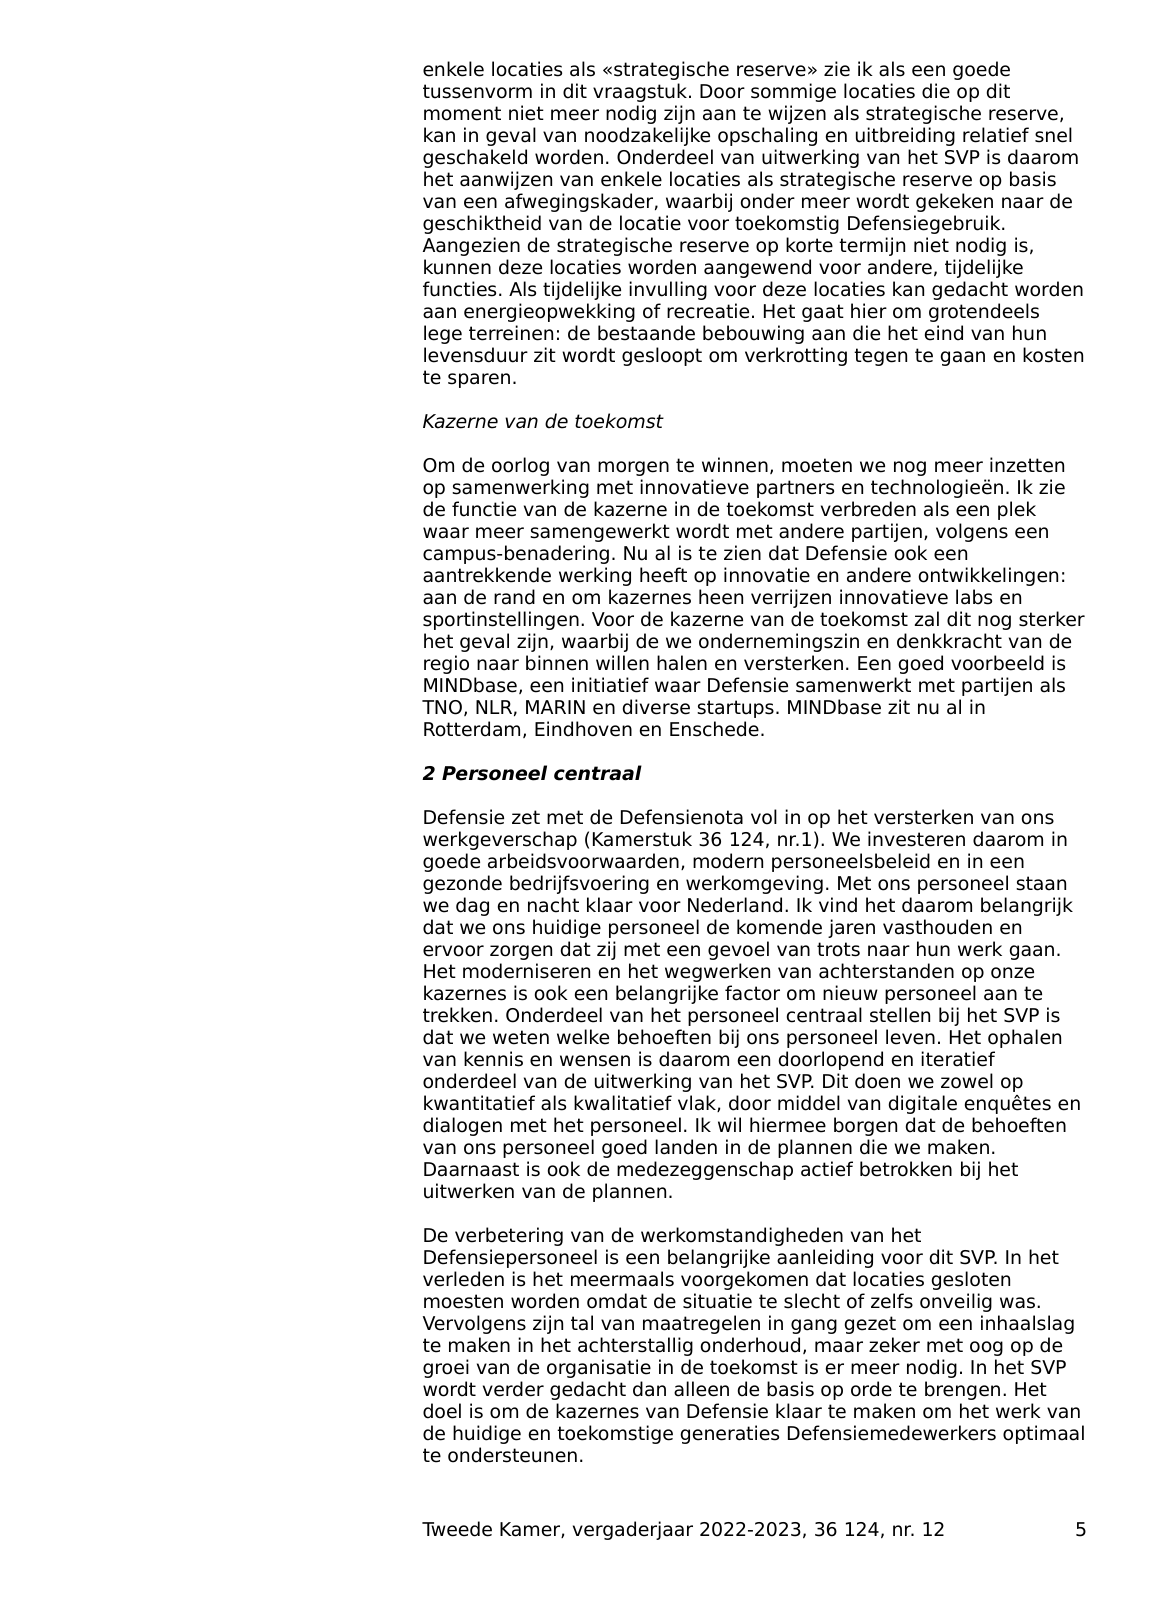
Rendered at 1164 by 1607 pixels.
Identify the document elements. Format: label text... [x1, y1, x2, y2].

text De verbetering van de werkomstandigheden van het Defensiepersoneel is een belangrijke aanleiding voor dit SVP. In het verleden is het meermaals voorgekomen dat locaties gesloten moesten worden omdat de situatie te slecht of zelfs onveilig was. Vervolgens zijn tal van maatregelen in gang gezet om een inhaalslag te maken in het achterstallig onderhoud, maar zeker met oog op de groei van de organisatie in de toekomst is er meer nodig. In het SVP wordt verder gedacht dan alleen de basis op orde te brengen. Het doel is om de kazernes van Defensie klaar te maken om het werk van de huidige en toekomstige generaties Defensiemedewerkers optimaal te ondersteunen. [422, 1225, 1087, 1467]
text Om de oorlog van morgen te winnen, moeten we nog meer inzetten op samenwerking met innovatieve partners en technologieën. Ik zie de functie van de kazerne in de toekomst verbreden als een plek waar meer samengewerkt wordt met andere partijen, volgens een campus-benadering. Nu al is te zien dat Defensie ook een aantrekkende werking heeft op innovatie en andere ontwikkelingen: aan de rand en om kazernes heen verrijzen innovatieve labs en sportinstellingen. Voor de kazerne van de toekomst zal dit nog sterker het geval zijn, waarbij de we ondernemingszin en denkkracht van de regio naar binnen willen halen en versterken. Een goed voorbeeld is MINDbase, een initiatief waar Defensie samenwerkt met partijen als TNO, NLR, MARIN en diverse startups. MINDbase zit nu al in Rotterdam, Eindhoven en Enschede. [422, 455, 1087, 741]
text enkele locaties als «strategische reserve» zie ik als een goede tussenvorm in dit vraagstuk. Door sommige locaties die op dit moment niet meer nodig zijn aan te wijzen als strategische reserve, kan in geval van noodzakelijke opschaling en uitbreiding relatief snel geschakeld worden. Onderdeel van uitwerking van het SVP is daarom het aanwijzen van enkele locaties als strategische reserve op basis van een afwegingskader, waarbij onder meer wordt gekeken naar de geschiktheid van de locatie voor toekomstig Defensiegebruik. [422, 59, 1087, 235]
text Defensie zet met de Defensienota vol in op het versterken van ons werkgeverschap (Kamerstuk 36 124, nr.1). We investeren daarom in goede arbeidsvoorwaarden, modern personeelsbeleid en in een gezonde bedrijfsvoering en werkomgeving. Met ons personeel staan we dag en nacht klaar voor Nederland. Ik vind het daarom belangrijk dat we ons huidige personeel de komende jaren vasthouden en ervoor zorgen dat zij met een gevoel van trots naar hun werk gaan. Het moderniseren en het wegwerken van achterstanden op onze kazernes is ook een belangrijke factor om nieuw personeel aan te trekken. Onderdeel van het personeel centraal stellen bij het SVP is dat we weten welke behoeften bij ons personeel leven. Het ophalen van kennis en wensen is daarom een doorlopend en iteratief onderdeel van de uitwerking van het SVP. Dit doen we zowel op kwantitatief als kwalitatief vlak, door middel van digitale enquêtes en dialogen met het personeel. Ik wil hiermee borgen dat de behoeften van ons personeel goed landen in de plannen die we maken. Daarnaast is ook de medezeggenschap actief betrokken bij het uitwerken van de plannen. [422, 807, 1087, 1203]
text Aangezien de strategische reserve op korte termijn niet nodig is, kunnen deze locaties worden aangewend voor andere, tijdelijke functies. Als tijdelijke invulling voor deze locaties kan gedacht worden aan energieopwekking of recreatie. Het gaat hier om grotendeels lege terreinen: de bestaande bebouwing aan die het eind van hun levensduur zit wordt gesloopt om verkrotting tegen te gaan en kosten te sparen. [422, 235, 1087, 389]
subtitle Kazerne van de toekomst [422, 411, 1087, 433]
subtitle 2 Personeel centraal [422, 763, 1087, 785]
